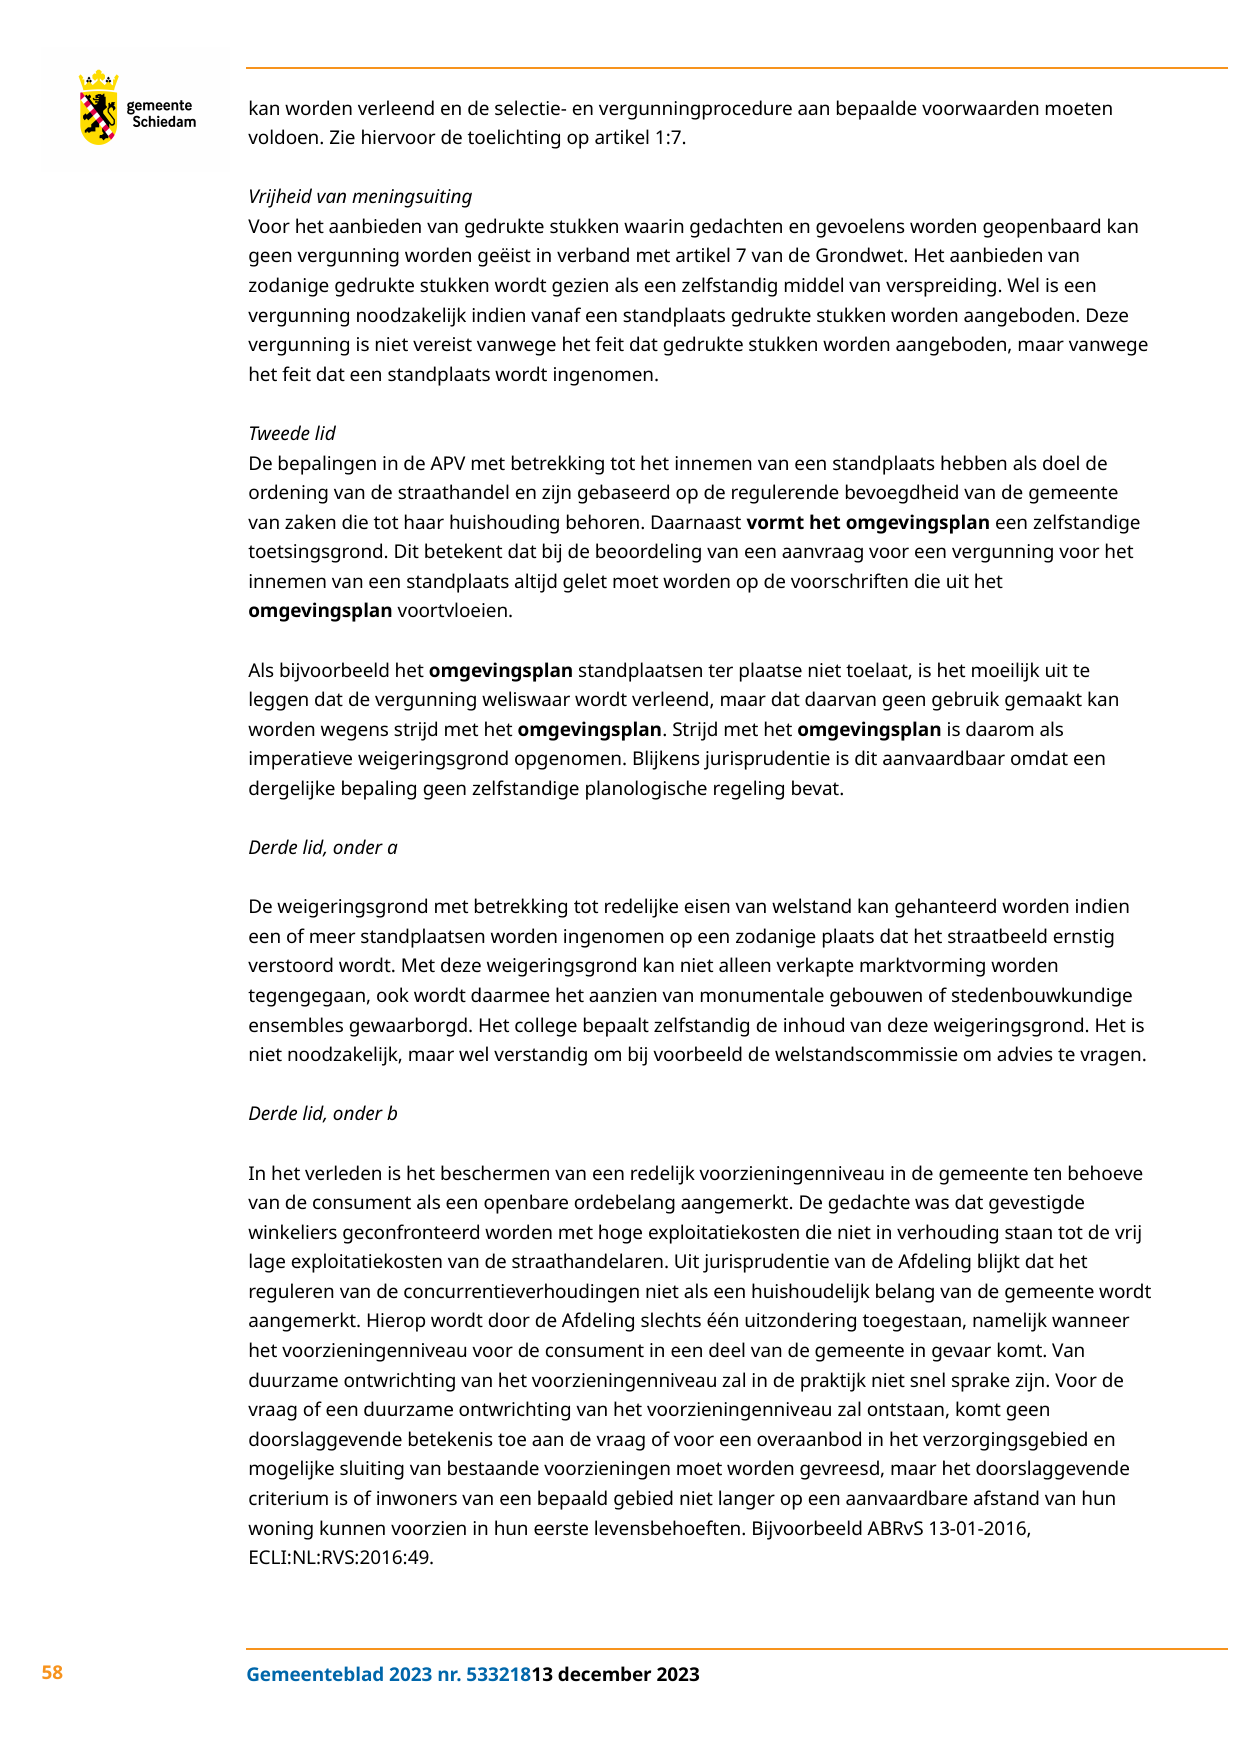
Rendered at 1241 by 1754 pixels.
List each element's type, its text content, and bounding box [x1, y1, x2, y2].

text Vrijheid van meningsuiting [248, 183, 1152, 209]
text Voor het aanbieden van gedrukte stukken waarin gedachten en gevoelens worden geopenbaard kan geen vergunning worden geëist in verband met artikel 7 van de Grondwet. Het aanbieden van zodanige gedrukte stukken wordt gezien als een zelfstandig middel van verspreiding. Wel is een vergunning noodzakelijk indien vanaf een standplaats gedrukte stukken worden aangeboden. Deze vergunning is niet vereist vanwege het feit dat gedrukte stukken worden aangeboden, maar vanwege het feit dat een standplaats wordt ingenomen. [248, 213, 1152, 387]
text Als bijvoorbeeld het omgevingsplan standplaatsen ter plaatse niet toelaat, is het moeilijk uit te leggen dat de vergunning weliswaar wordt verleend, maar dat daarvan geen gebruik gemaakt kan worden wegens strijd met het omgevingsplan. Strijd met het omgevingsplan is daarom als imperatieve weigeringsgrond opgenomen. Blijkens jurisprudentie is dit aanvaardbaar omdat een dergelijke bepaling geen zelfstandige planologische regeling bevat. [248, 657, 1152, 801]
text De weigeringsgrond met betrekking tot redelijke eisen van welstand kan gehanteerd worden indien een of meer standplaatsen worden ingenomen op een zodanige plaats dat het straatbeeld ernstig verstoord wordt. Met deze weigeringsgrond kan niet alleen verkapte marktvorming worden tegengegaan, ook wordt daarmee het aanzien van monumentale gebouwen of stedenbouwkundige ensembles gewaarborgd. Het college bepaalt zelfstandig de inhoud van deze weigeringsgrond. Het is niet noodzakelijk, maar wel verstandig om bij voorbeeld de welstandscommissie om advies te vragen. [248, 893, 1152, 1067]
text In het verleden is het beschermen van een redelijk voorzieningenniveau in de gemeente ten behoeve van de consument als een openbare ordebelang aangemerkt. De gedachte was dat gevestigde winkeliers geconfronteerd worden met hoge exploitatiekosten die niet in verhouding staan tot de vrij lage exploitatiekosten van de straathandelaren. Uit jurisprudentie van de Afdeling blijkt dat het reguleren van de concurrentieverhoudingen niet als een huishoudelijk belang van de gemeente wordt aangemerkt. Hierop wordt door de Afdeling slechts één uitzondering toegestaan, namelijk wanneer het voorzieningenniveau voor de consument in een deel van de gemeente in gevaar komt. Van duurzame ontwrichting van het voorzieningenniveau zal in de praktijk niet snel sprake zijn. Voor de vraag of een duurzame ontwrichting van het voorzieningenniveau zal ontstaan, komt geen doorslaggevende betekenis toe aan de vraag of voor een overaanbod in het verzorgingsgebied en mogelijke sluiting van bestaande voorzieningen moet worden gevreesd, maar het doorslaggevende criterium is of inwoners van een bepaald gebied niet langer op een aanvaardbare afstand van hun woning kunnen voorzien in hun eerste levensbehoeften. Bijvoorbeeld ABRvS 13-01-2016, ECLI:NL:RVS:2016:49. [248, 1160, 1152, 1570]
picture [41, 47, 231, 172]
text kan worden verleend en de selectie- en vergunningprocedure aan bepaalde voorwaarden moeten voldoen. Zie hiervoor de toelichting op artikel 1:7. [248, 95, 1152, 150]
text De bepalingen in de APV met betrekking tot het innemen van een standplaats hebben als doel de ordening van de straathandel en zijn gebaseerd op de regulerende bevoegdheid van de gemeente van zaken die tot haar huishouding behoren. Daarnaast vormt het omgevingsplan een zelfstandige toetsingsgrond. Dit betekent dat bij de beoordeling van een aanvraag voor een vergunning voor het innemen van een standplaats altijd gelet moet worden op de voorschriften die uit het omgevingsplan voortvloeien. [248, 450, 1152, 623]
text Tweede lid [248, 420, 1152, 446]
text Derde lid, onder b [248, 1101, 1152, 1126]
text Derde lid, onder a [248, 834, 1152, 860]
